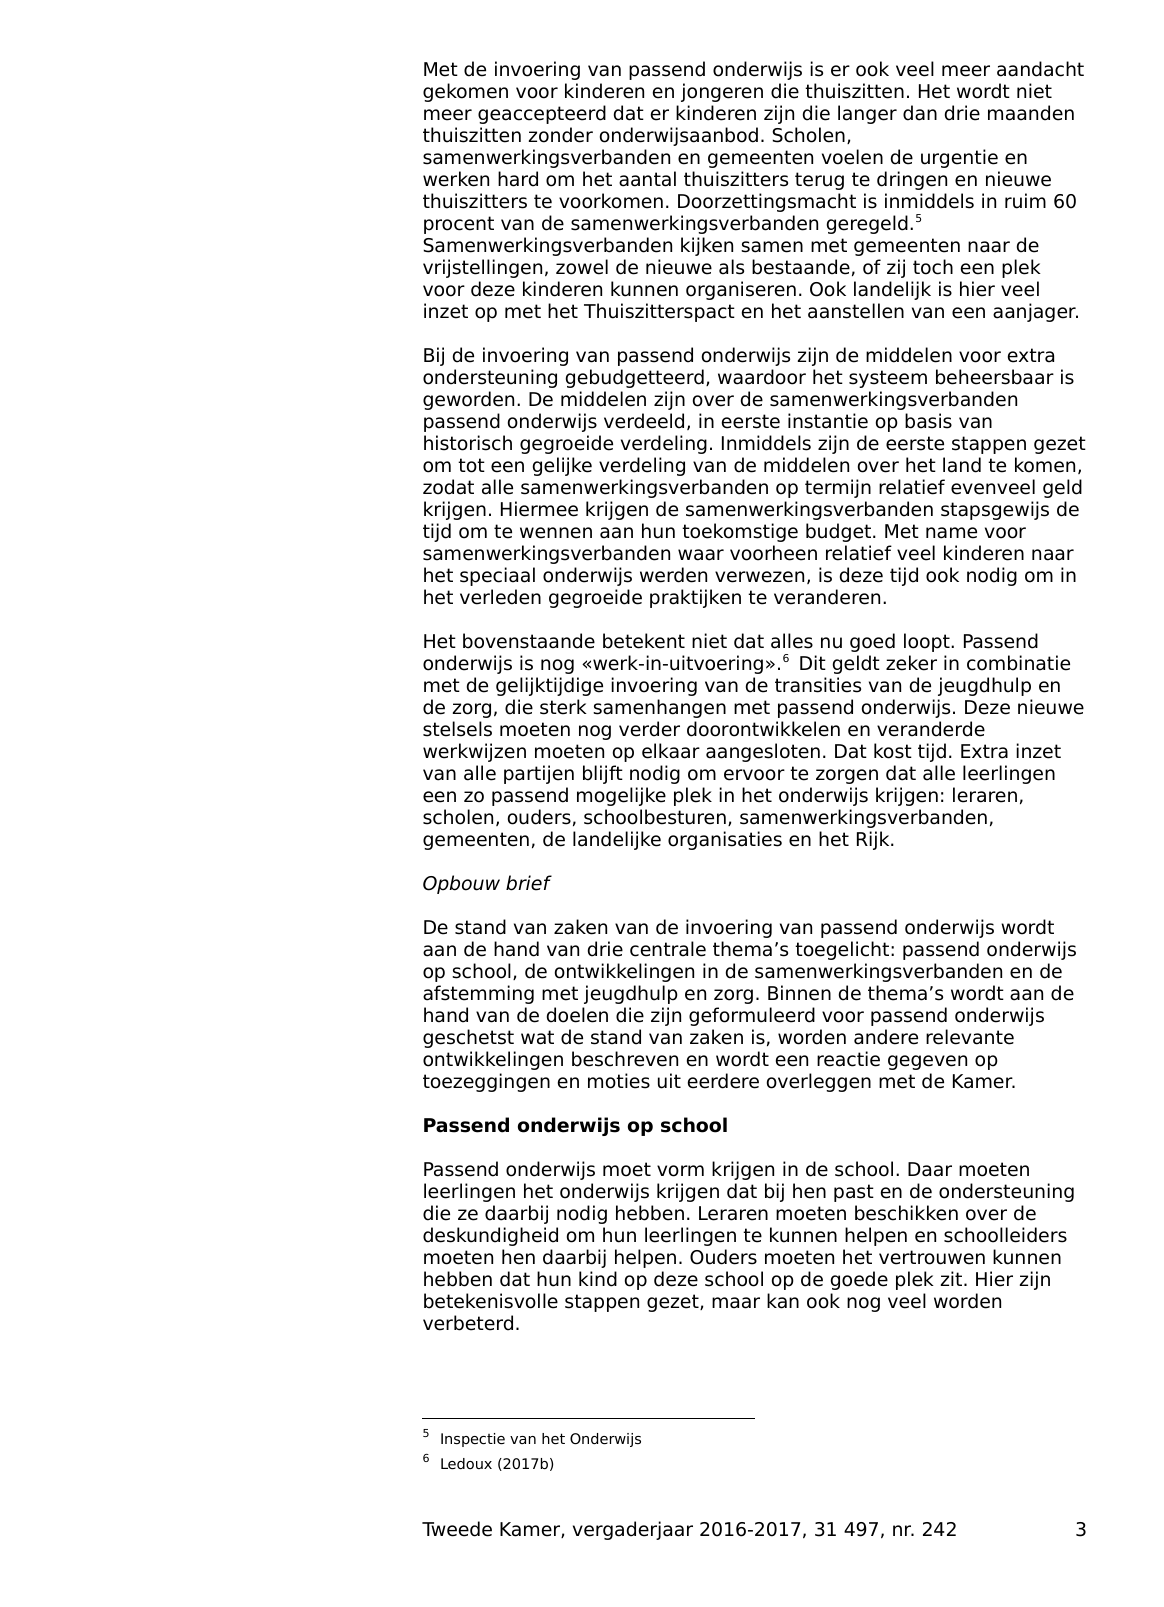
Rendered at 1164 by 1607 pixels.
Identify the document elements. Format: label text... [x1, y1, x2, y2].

text Bij de invoering van passend onderwijs zijn de middelen voor extra ondersteuning gebudgetteerd, waardoor het systeem beheersbaar is geworden. De middelen zijn over de samenwerkingsverbanden passend onderwijs verdeeld, in eerste instantie op basis van historisch gegroeide verdeling. Inmiddels zijn de eerste stappen gezet om tot een gelijke verdeling van de middelen over het land te komen, zodat alle samenwerkingsverbanden op termijn relatief evenveel geld krijgen. Hiermee krijgen de samenwerkingsverbanden stapsgewijs de tijd om te wennen aan hun toekomstige budget. Met name voor samenwerkingsverbanden waar voorheen relatief veel kinderen naar het speciaal onderwijs werden verwezen, is deze tijd ook nodig om in het verleden gegroeide praktijken te veranderen. [422, 345, 1087, 609]
text Met de invoering van passend onderwijs is er ook veel meer aandacht gekomen voor kinderen en jongeren die thuiszitten. Het wordt niet meer geaccepteerd dat er kinderen zijn die langer dan drie maanden thuiszitten zonder onderwijsaanbod. Scholen, samenwerkingsverbanden en gemeenten voelen de urgentie en werken hard om het aantal thuiszitters terug te dringen en nieuwe thuiszitters te voorkomen. Doorzettingsmacht is inmiddels in ruim 60 procent van de samenwerkingsverbanden geregeld. Samenwerkingsverbanden kijken samen met gemeenten naar de vrijstellingen, zowel de nieuwe als bestaande, of zij toch een plek voor deze kinderen kunnen organiseren. Ook landelijk is hier veel inzet op met het Thuiszitterspact en het aanstellen van een aanjager. [422, 59, 1087, 323]
subtitle Passend onderwijs op school [422, 1115, 1087, 1137]
text Ledoux (2017b) [422, 1452, 1087, 1474]
subtitle Opbouw brief [422, 873, 1087, 895]
text Inspectie van het Onderwijs [422, 1427, 1087, 1449]
text Passend onderwijs moet vorm krijgen in de school. Daar moeten leerlingen het onderwijs krijgen dat bij hen past en de ondersteuning die ze daarbij nodig hebben. Leraren moeten beschikken over de deskundigheid om hun leerlingen te kunnen helpen en schoolleiders moeten hen daarbij helpen. Ouders moeten het vertrouwen kunnen hebben dat hun kind op deze school op de goede plek zit. Hier zijn betekenisvolle stappen gezet, maar kan ook nog veel worden verbeterd. [422, 1159, 1087, 1335]
text De stand van zaken van de invoering van passend onderwijs wordt aan de hand van drie centrale thema’s toegelicht: passend onderwijs op school, de ontwikkelingen in de samenwerkingsverbanden en de afstemming met jeugdhulp en zorg. Binnen de thema’s wordt aan de hand van de doelen die zijn geformuleerd voor passend onderwijs geschetst wat de stand van zaken is, worden andere relevante ontwikkelingen beschreven en wordt een reactie gegeven op toezeggingen en moties uit eerdere overleggen met de Kamer. [422, 917, 1087, 1093]
text Het bovenstaande betekent niet dat alles nu goed loopt. Passend onderwijs is nog «werk-in-uitvoering». Dit geldt zeker in combinatie met de gelijktijdige invoering van de transities van de jeugdhulp en de zorg, die sterk samenhangen met passend onderwijs. Deze nieuwe stelsels moeten nog verder doorontwikkelen en veranderde werkwijzen moeten op elkaar aangesloten. Dat kost tijd. Extra inzet van alle partijen blijft nodig om ervoor te zorgen dat alle leerlingen een zo passend mogelijke plek in het onderwijs krijgen: leraren, scholen, ouders, schoolbesturen, samenwerkingsverbanden, gemeenten, de landelijke organisaties en het Rijk. [422, 631, 1087, 851]
